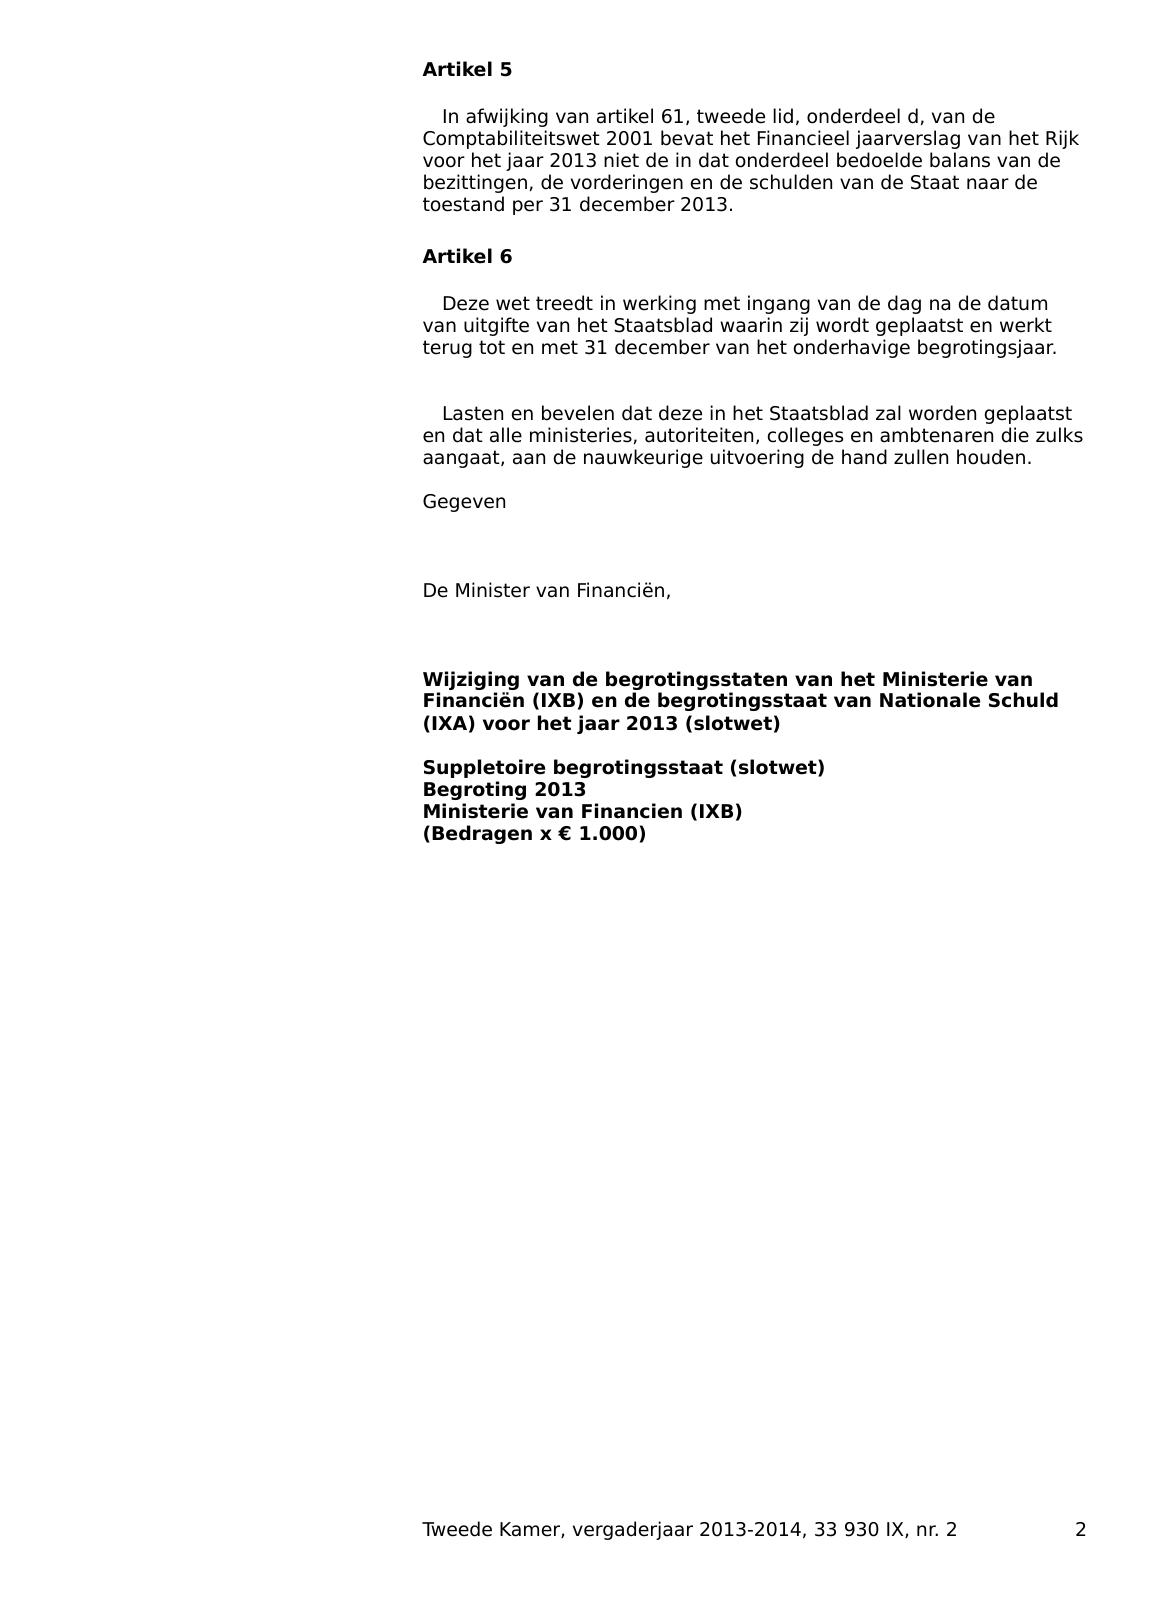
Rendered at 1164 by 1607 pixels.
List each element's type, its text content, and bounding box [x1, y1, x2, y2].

text Suppletoire begrotingsstaat (slotwet) [422, 757, 1087, 778]
text In afwijking van artikel 61, tweede lid, onderdeel d, van de Comptabiliteitswet 2001 bevat het Financieel jaarverslag van het Rijk voor het jaar 2013 niet de in dat onderdeel bedoelde balans van de bezittingen, de vorderingen en de schulden van de Staat naar de toestand per 31 december 2013. [422, 106, 1087, 216]
text De Minister van Financiën, [422, 580, 1087, 602]
text (Bedragen x € 1.000) [422, 822, 1087, 844]
text Begroting 2013 [422, 778, 1087, 801]
subtitle Wijziging van de begrotingsstaten van het Ministerie van Financiën (IXB) en de begrotingsstaat van Nationale Schuld (IXA) voor het jaar 2013 (slotwet) [422, 668, 1087, 734]
subtitle Artikel 6 [422, 246, 1087, 268]
subtitle Artikel 5 [422, 59, 1087, 81]
text Lasten en bevelen dat deze in het Staatsblad zal worden geplaatst en dat alle ministeries, autoriteiten, colleges en ambtenaren die zulks aangaat, aan de nauwkeurige uitvoering de hand zullen houden. [422, 403, 1087, 469]
text Ministerie van Financien (IXB) [422, 801, 1087, 822]
text Gegeven [422, 491, 1087, 513]
text Deze wet treedt in werking met ingang van de dag na de datum van uitgifte van het Staatsblad waarin zij wordt geplaatst en werkt terug tot en met 31 december van het onderhavige begrotingsjaar. [422, 293, 1087, 359]
